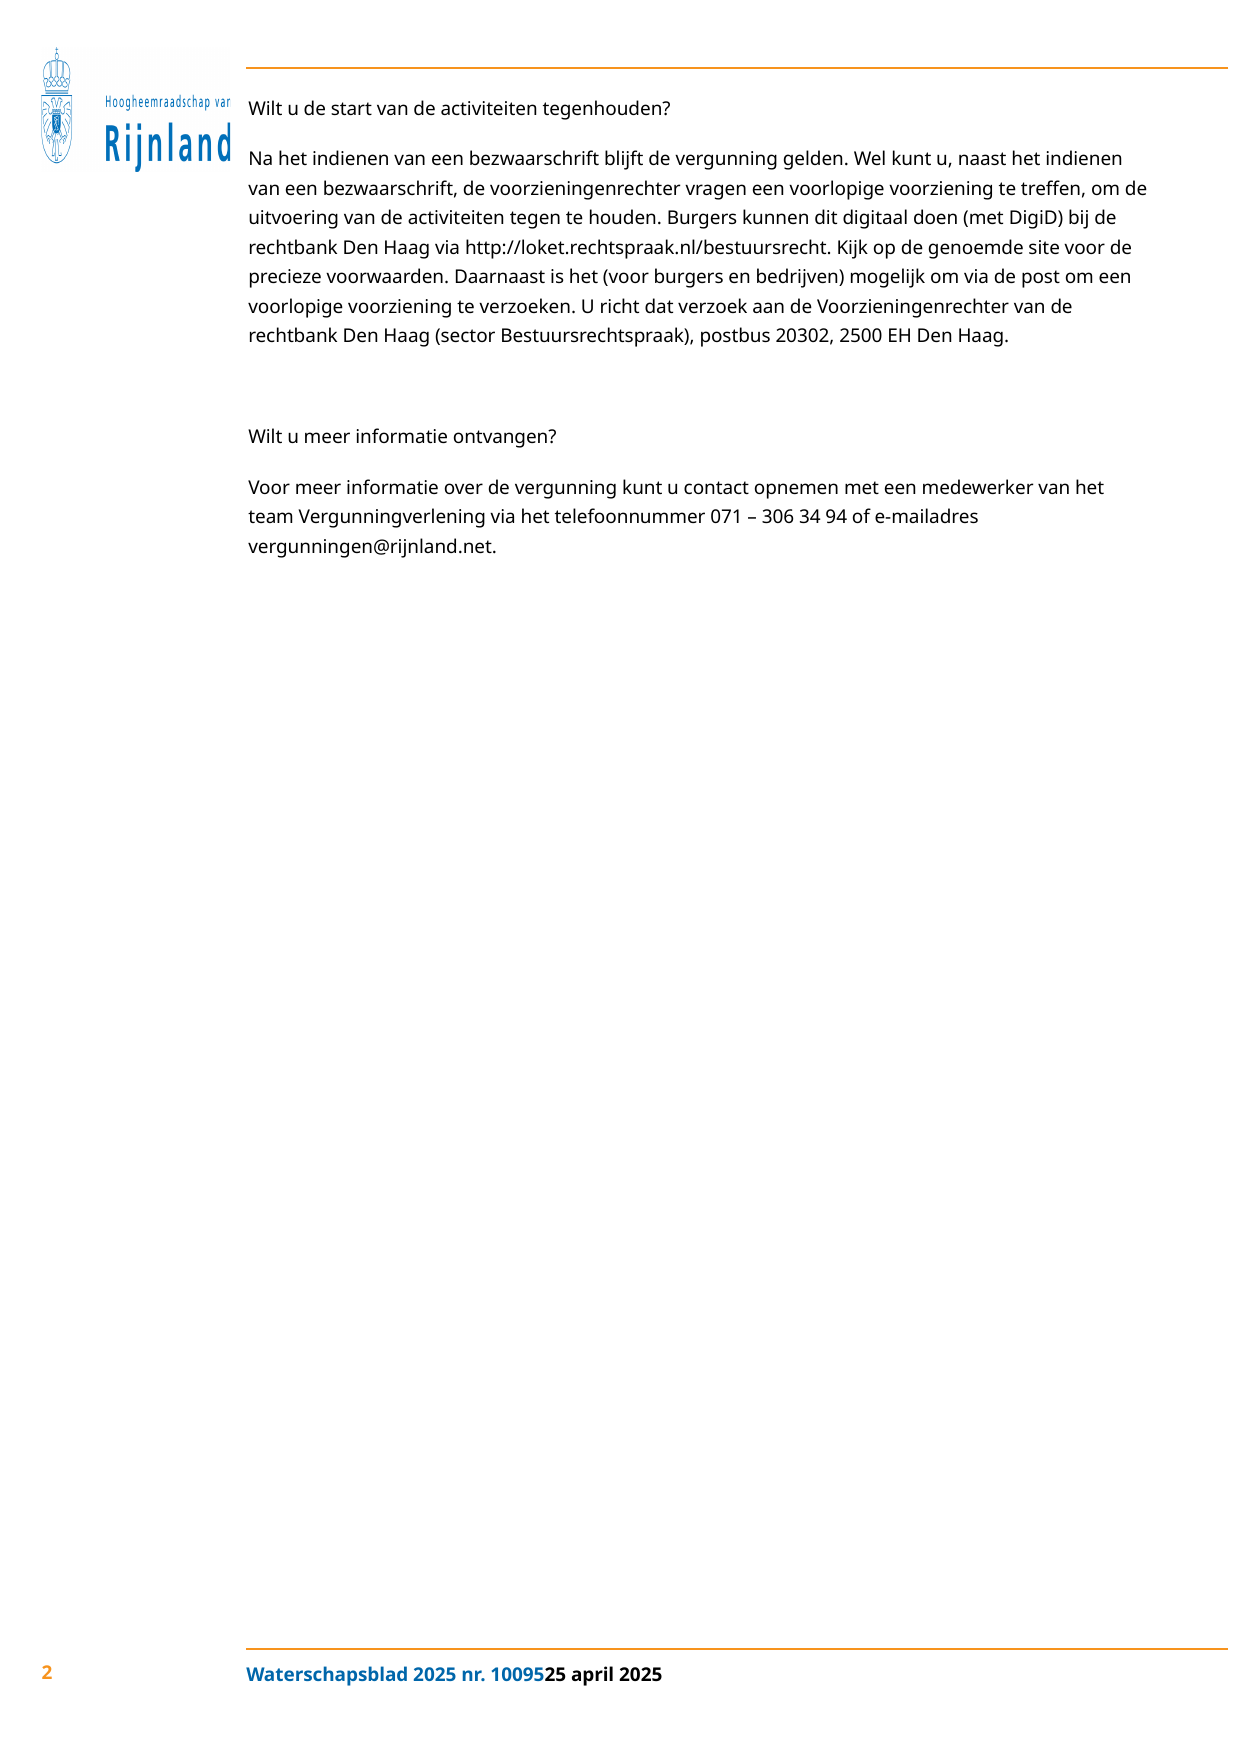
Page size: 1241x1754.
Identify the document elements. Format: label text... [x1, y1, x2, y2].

text Na het indienen van een bezwaarschrift blijft de vergunning gelden. Wel kunt u, naast het indienen van een bezwaarschrift, de voorzieningenrechter vragen een voorlopige voorziening te treffen, om de uitvoering van de activiteiten tegen te houden. Burgers kunnen dit digitaal doen (met DigiD) bij de rechtbank Den Haag via http://loket.rechtspraak.nl/bestuursrecht. Kijk op de genoemde site voor de precieze voorwaarden. Daarnaast is het (voor burgers en bedrijven) mogelijk om via de post om een voorlopige voorziening te verzoeken. U richt dat verzoek aan de Voorzieningenrechter van de rechtbank Den Haag (sector Bestuursrechtspraak), postbus 20302, 2500 EH Den Haag. [248, 145, 1152, 348]
picture [41, 47, 231, 172]
text Wilt u meer informatie ontvangen? [248, 423, 1152, 449]
text Wilt u de start van de activiteiten tegenhouden? [248, 95, 1152, 121]
text Voor meer informatie over de vergunning kunt u contact opnemen met een medewerker van het team Vergunningverlening via het telefoonnummer 071 – 306 34 94 of e-mailadres vergunningen@rijnland.net. [248, 474, 1152, 559]
